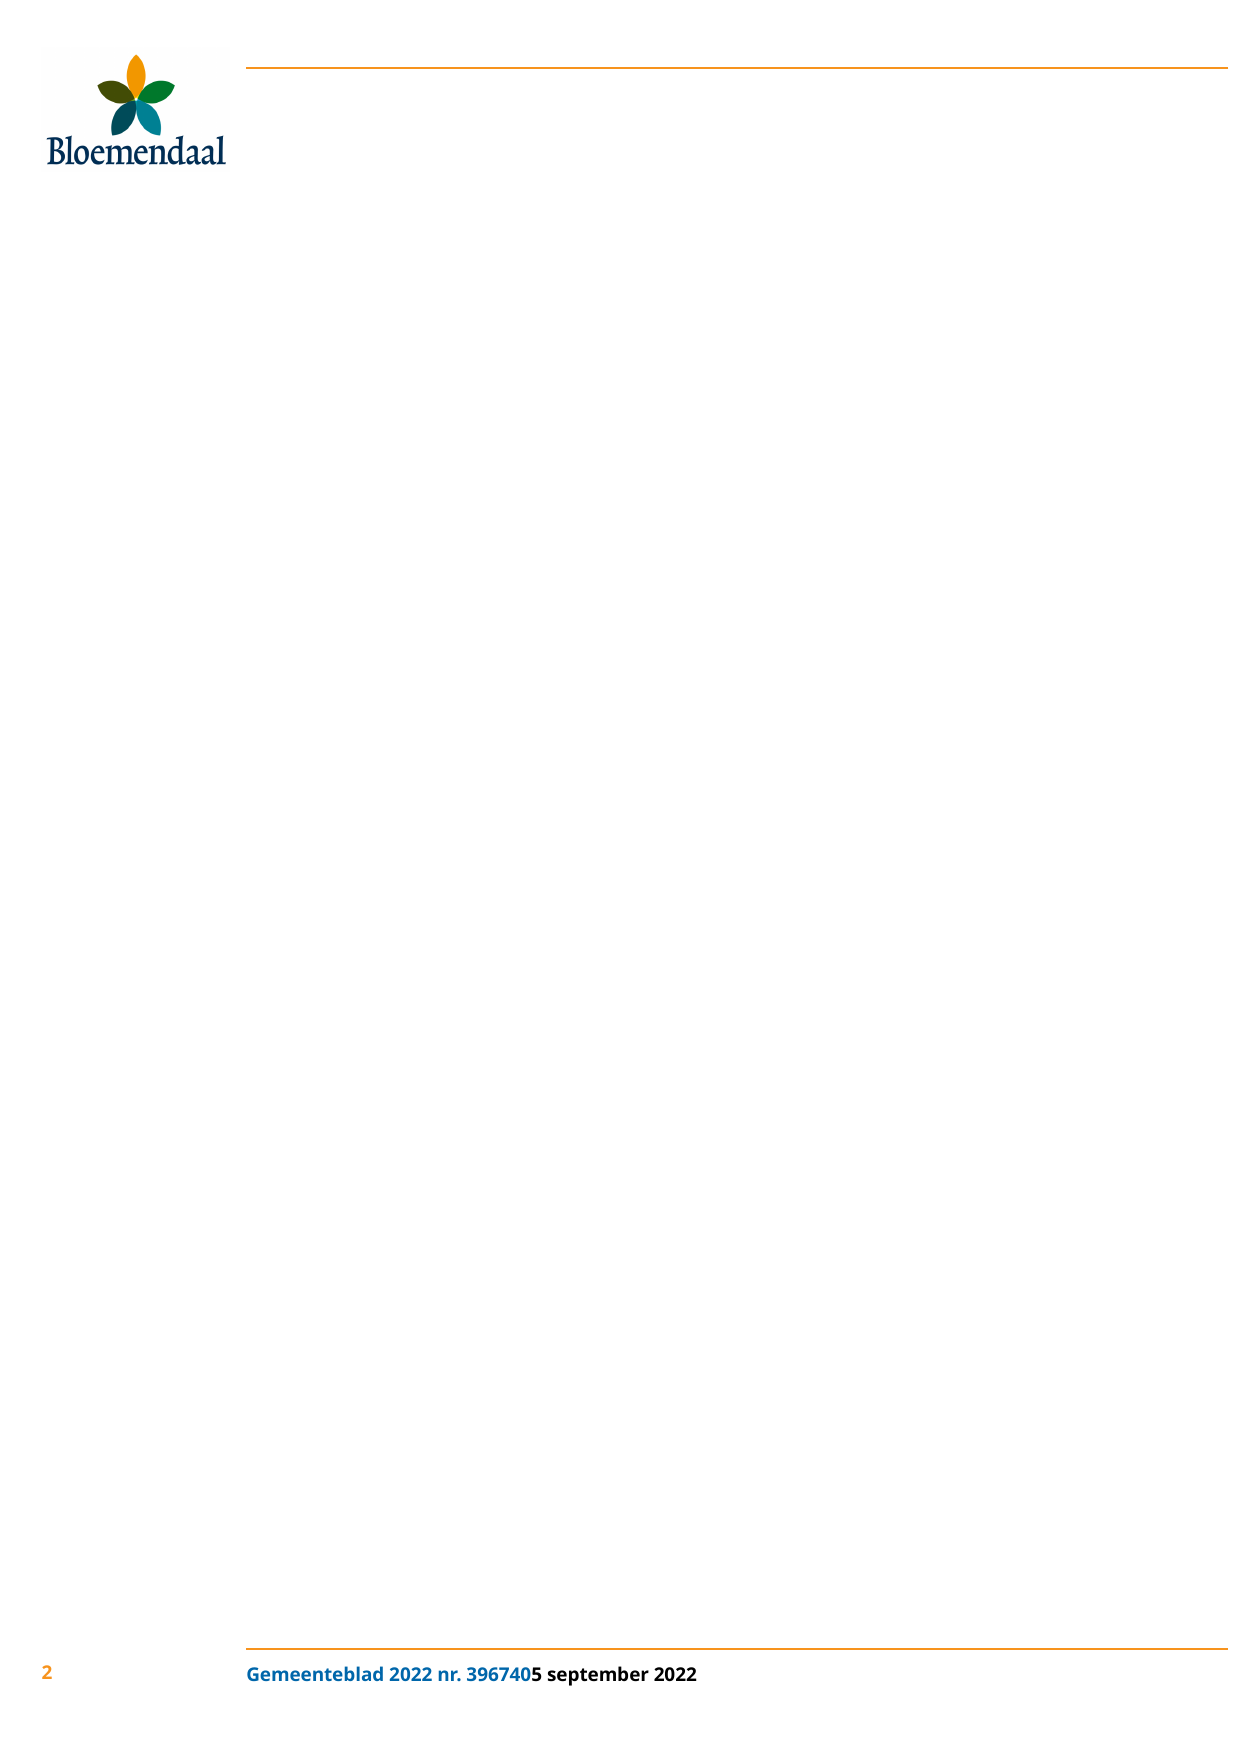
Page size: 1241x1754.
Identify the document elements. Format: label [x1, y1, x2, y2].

picture [41, 47, 231, 172]
